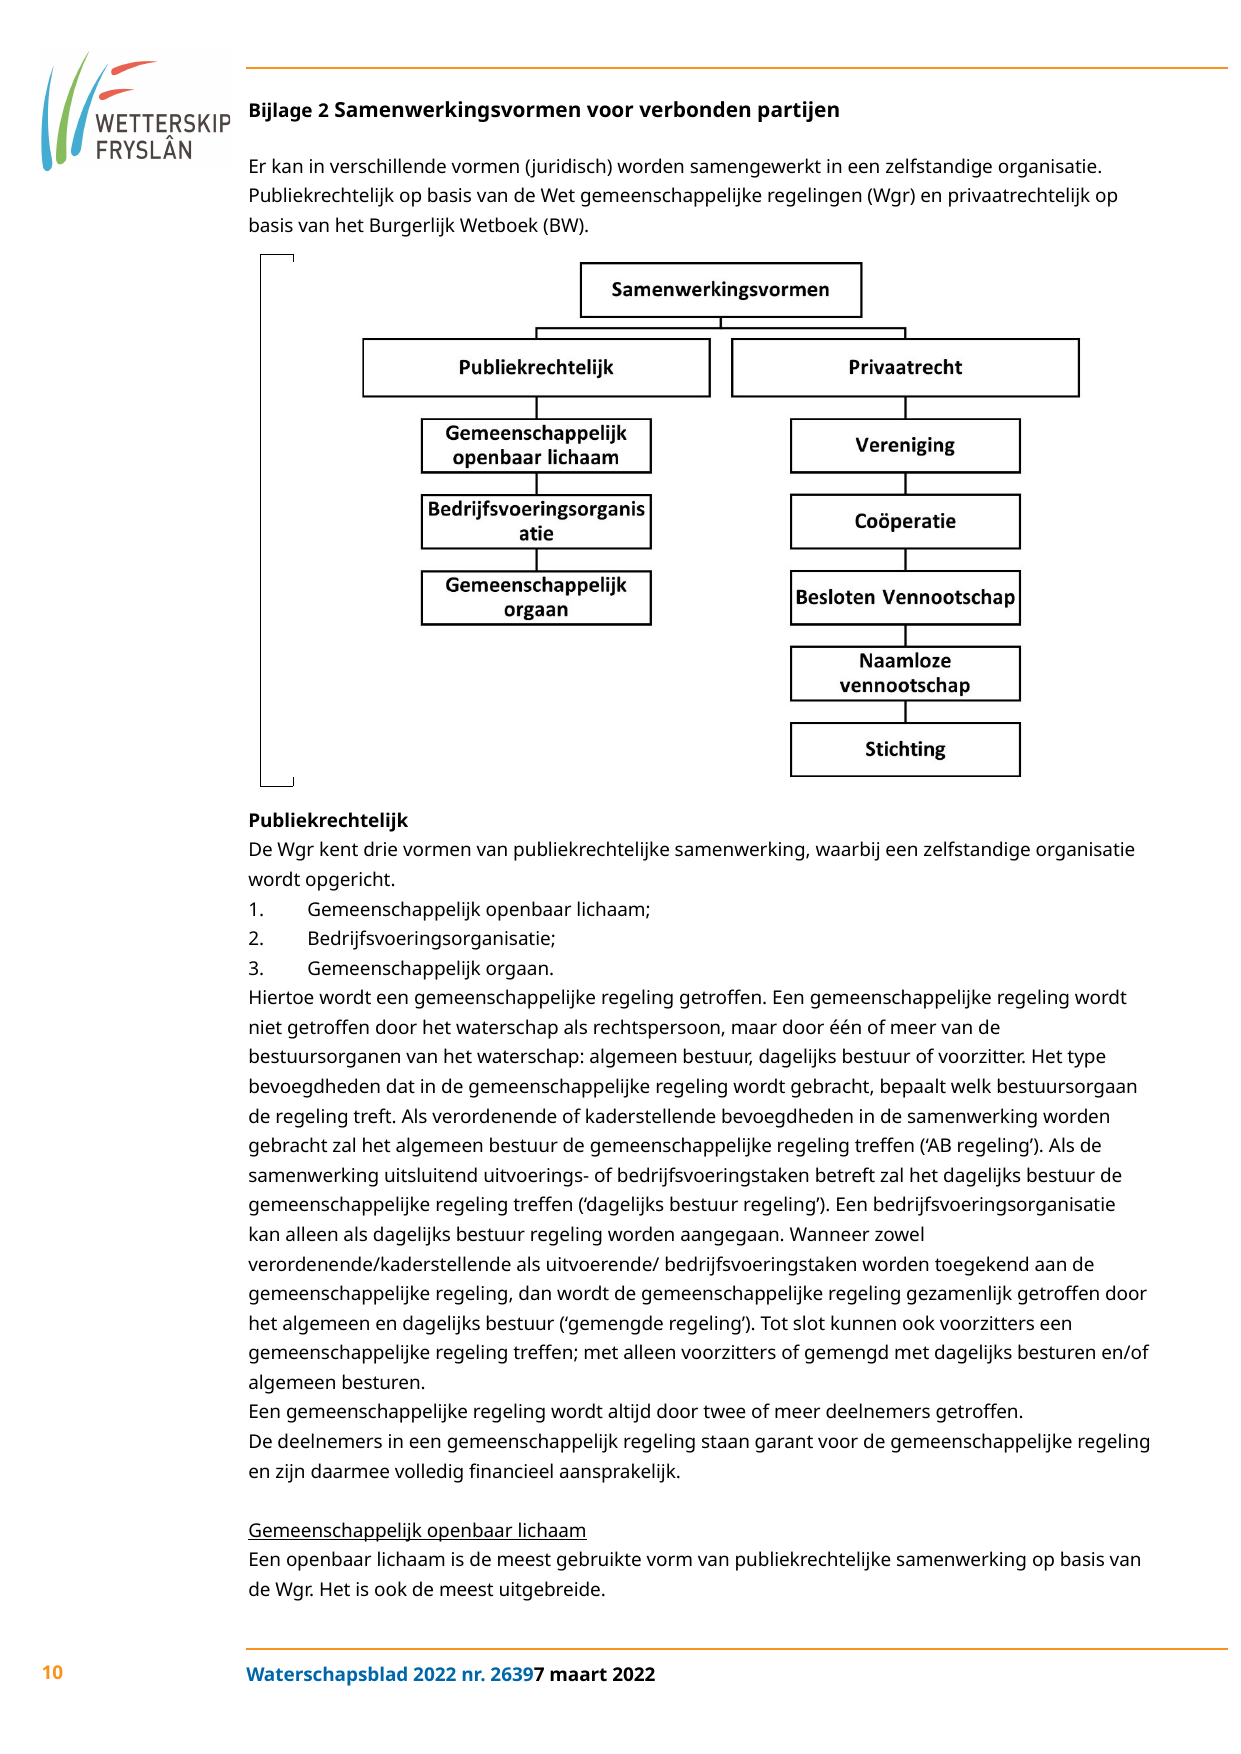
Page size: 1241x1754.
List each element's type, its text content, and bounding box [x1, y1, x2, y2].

picture [268, 262, 1173, 777]
text Hiertoe wordt een gemeenschappelijke regeling getroffen. Een gemeenschappelijke regeling wordt niet getroffen door het waterschap als rechtspersoon, maar door één of meer van de bestuursorganen van het waterschap: algemeen bestuur, dagelijks bestuur of voorzitter. Het type bevoegdheden dat in de gemeenschappelijke regeling wordt gebracht, bepaalt welk bestuursorgaan de regeling treft. Als verordenende of kaderstellende bevoegdheden in de samenwerking worden gebracht zal het algemeen bestuur de gemeenschappelijke regeling treffen (‘AB regeling’). Als de samenwerking uitsluitend uitvoerings- of bedrijfsvoeringstaken betreft zal het dagelijks bestuur de gemeenschappelijke regeling treffen (‘dagelijks bestuur regeling’). Een bedrijfsvoeringsorganisatie kan alleen als dagelijks bestuur regeling worden aangegaan. Wanneer zowel verordenende/kaderstellende als uitvoerende/ bedrijfsvoeringstaken worden toegekend aan de gemeenschappelijke regeling, dan wordt de gemeenschappelijke regeling gezamenlijk getroffen door het algemeen en dagelijks bestuur (‘gemengde regeling’). Tot slot kunnen ook voorzitters een gemeenschappelijke regeling treffen; met alleen voorzitters of gemengd met dagelijks besturen en/of algemeen besturen. [248, 984, 1152, 1395]
text De Wgr kent drie vormen van publiekrechtelijke samenwerking, waarbij een zelfstandige organisatie wordt opgericht. [248, 837, 1152, 892]
picture [41, 47, 231, 172]
list Bedrijfsvoeringsorganisatie; [248, 925, 1152, 951]
text Een openbaar lichaam is de meest gebruikte vorm van publiekrechtelijke samenwerking op basis van de Wgr. Het is ook de meest uitgebreide. [248, 1547, 1152, 1602]
list Gemeenschappelijk openbaar lichaam; [248, 896, 1152, 922]
text Bijlage 2 Samenwerkingsvormen voor verbonden partijen [248, 95, 1152, 123]
text Publiekrechtelijk [248, 807, 1152, 833]
text Er kan in verschillende vormen (juridisch) worden samengewerkt in een zelfstandige organisatie. Publiekrechtelijk op basis van de Wet gemeenschappelijke regelingen (Wgr) en privaatrechtelijk op basis van het Burgerlijk Wetboek (BW). [248, 153, 1152, 238]
text Een gemeenschappelijke regeling wordt altijd door twee of meer deelnemers getroffen. [248, 1399, 1152, 1424]
text De deelnemers in een gemeenschappelijk regeling staan garant voor de gemeenschappelijke regeling en zijn daarmee volledig financieel aansprakelijk. [248, 1428, 1152, 1484]
text Gemeenschappelijk openbaar lichaam [248, 1517, 1152, 1543]
list Gemeenschappelijk orgaan. [248, 955, 1152, 981]
